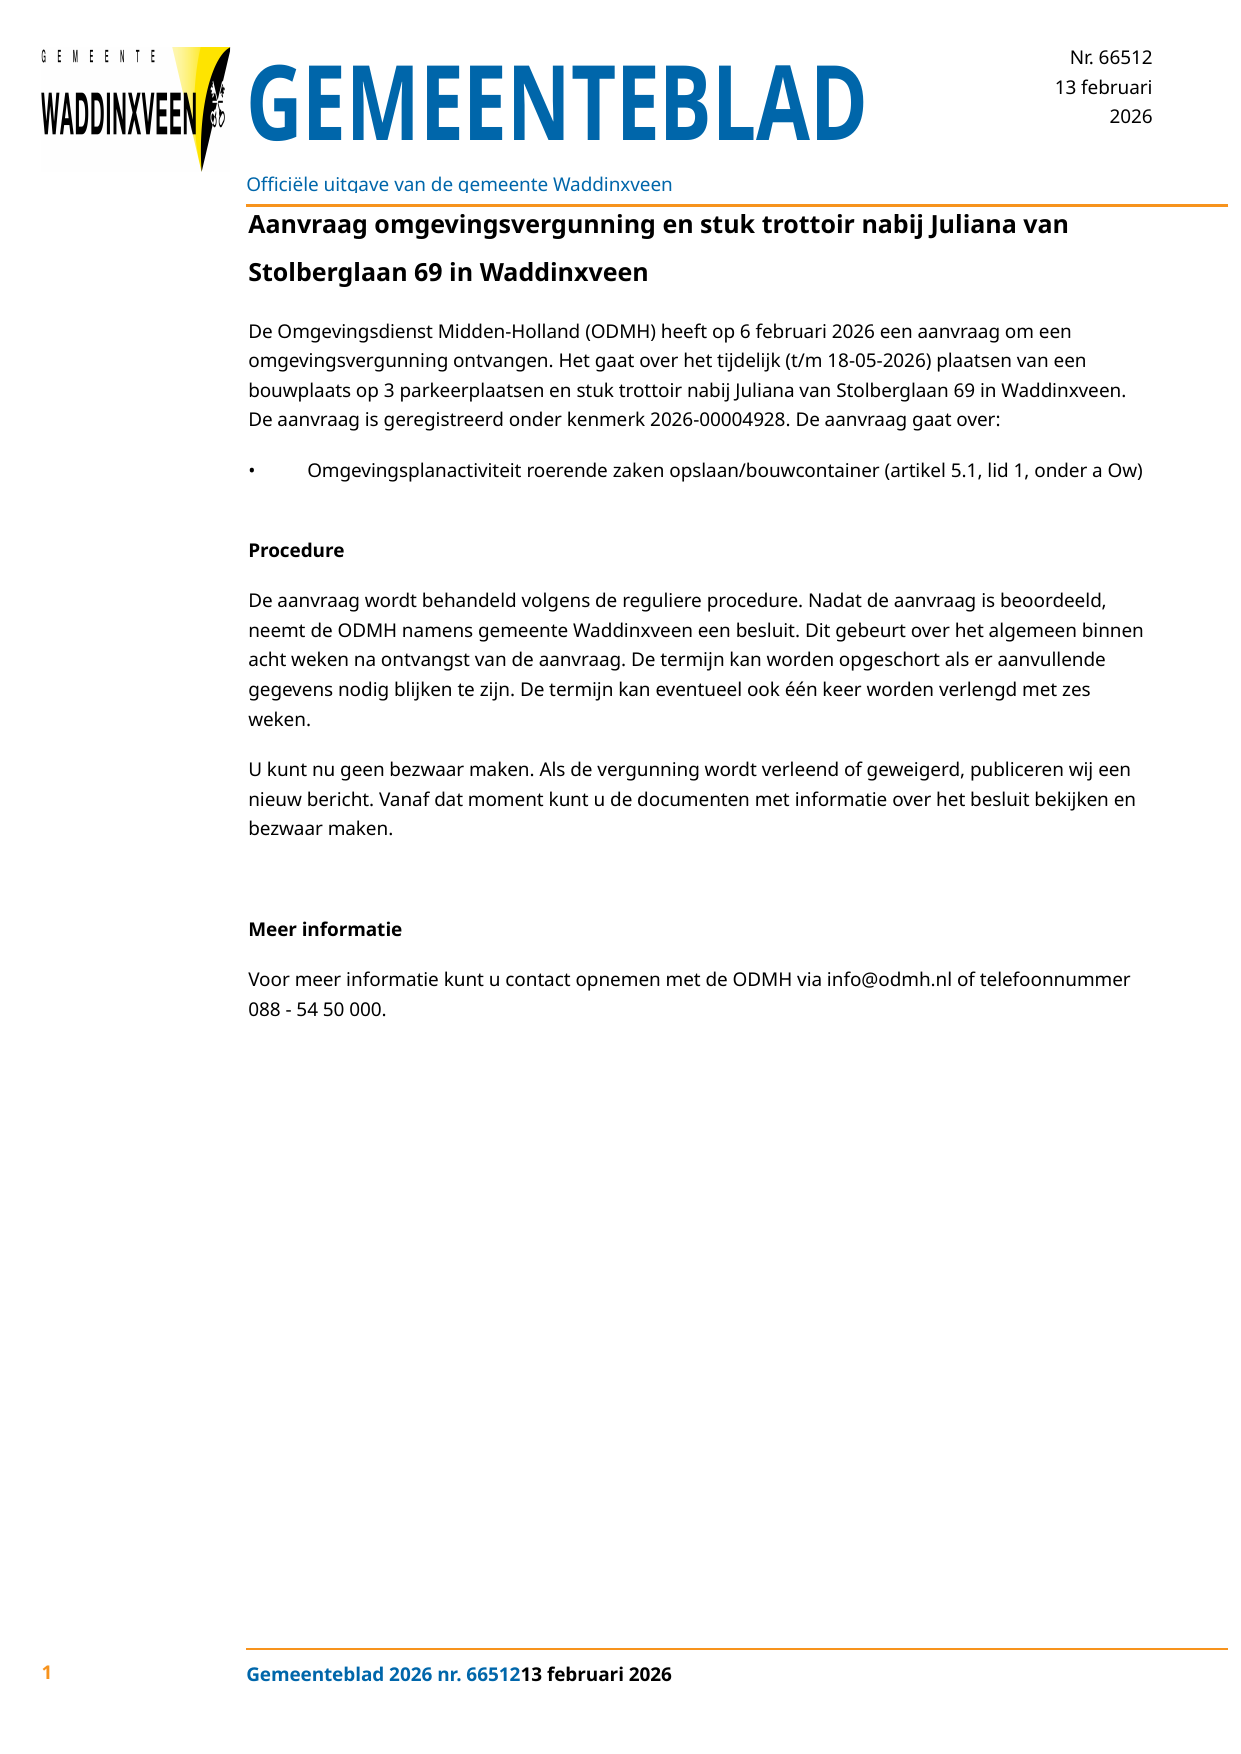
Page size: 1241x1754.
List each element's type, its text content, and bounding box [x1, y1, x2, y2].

text U kunt nu geen bezwaar maken. Als de vergunning wordt verleend of geweigerd, publiceren wij een nieuw bericht. Vanaf dat moment kunt u de documenten met informatie over het besluit bekijken en bezwaar maken. [248, 756, 1152, 841]
picture [41, 47, 231, 172]
text Procedure [248, 537, 1152, 563]
list Omgevingsplanactiviteit roerende zaken opslaan/bouwcontainer (artikel 5.1, lid 1, onder a Ow) [248, 457, 1152, 483]
text Meer informatie [248, 916, 1152, 942]
text De aanvraag wordt behandeld volgens de reguliere procedure. Nadat de aanvraag is beoordeeld, neemt de ODMH namens gemeente Waddinxveen een besluit. Dit gebeurt over het algemeen binnen acht weken na ontvangst van de aanvraag. De termijn kan worden opgeschort als er aanvullende gegevens nodig blijken te zijn. De termijn kan eventueel ook één keer worden verlengd met zes weken. [248, 587, 1152, 732]
text Voor meer informatie kunt u contact opnemen met de ODMH via info@odmh.nl of telefoonnummer 088 - 54 50 000. [248, 967, 1152, 1022]
text Aanvraag omgevingsvergunning en stuk trottoir nabij Juliana van Stolberglaan 69 in Waddinxveen [248, 207, 1152, 288]
text De Omgevingsdienst Midden-Holland (ODMH) heeft op 6 februari 2026 een aanvraag om een omgevingsvergunning ontvangen. Het gaat over het tijdelijk (t/m 18-05-2026) plaatsen van een bouwplaats op 3 parkeerplaatsen en stuk trottoir nabij Juliana van Stolberglaan 69 in Waddinxveen. De aanvraag is geregistreerd onder kenmerk 2026-00004928. De aanvraag gaat over: [248, 318, 1152, 432]
